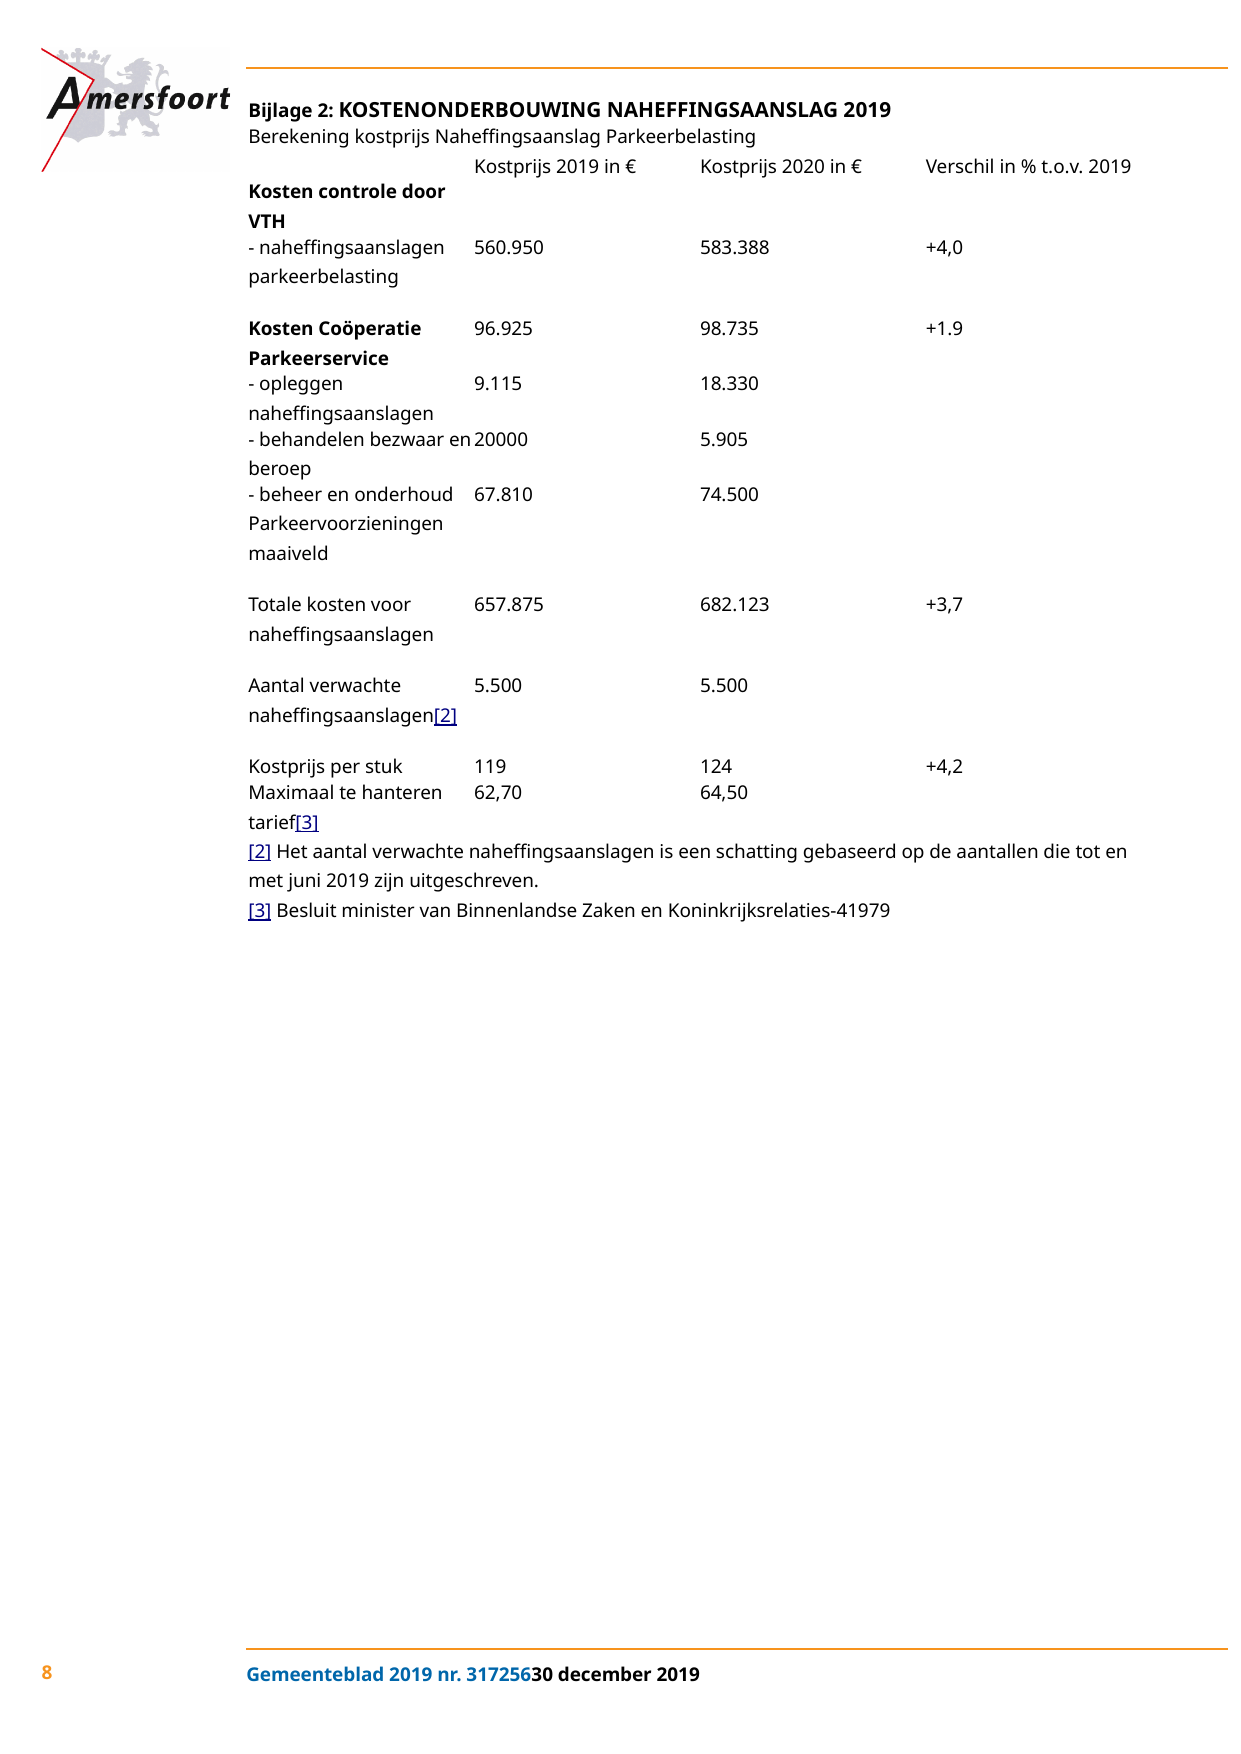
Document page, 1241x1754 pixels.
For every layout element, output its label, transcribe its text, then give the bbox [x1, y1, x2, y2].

table_cell [474, 647, 700, 673]
table_cell [700, 289, 926, 315]
table_cell - naheffingsaanslagen parkeerbelasting [248, 234, 474, 289]
table_header Kostprijs 2020 in € [700, 153, 926, 179]
table_header [248, 153, 474, 179]
table_cell Kostprijs per stuk [248, 754, 474, 779]
table_cell [926, 426, 1152, 481]
table_cell 64,50 [700, 780, 926, 835]
table_cell 5.905 [700, 426, 926, 481]
table_cell [248, 566, 474, 592]
table_cell 5.500 [700, 673, 926, 728]
table_cell [926, 370, 1152, 426]
table_cell +3,7 [926, 592, 1152, 647]
table_cell 5.500 [474, 673, 700, 728]
table_header Verschil in % t.o.v. 2019 [926, 153, 1152, 179]
table_cell [248, 728, 474, 754]
text Bijlage 2: KOSTENONDERBOUWING NAHEFFINGSAANSLAG 2019 [248, 95, 1152, 123]
table_cell +1.9 [926, 315, 1152, 370]
table_cell Aantal verwachte naheffingsaanslagen[2] [248, 673, 474, 728]
table_cell [926, 647, 1152, 673]
table_cell [700, 179, 926, 234]
table_cell [926, 673, 1152, 728]
table_cell Maximaal te hanteren tarief[3] [248, 780, 474, 835]
table_cell 119 [474, 754, 700, 779]
table_cell 18.330 [700, 370, 926, 426]
table_cell [700, 728, 926, 754]
table_header Kostprijs 2019 in € [474, 153, 700, 179]
table_cell 67.810 [474, 481, 700, 566]
table_cell - opleggen naheffingsaanslagen [248, 370, 474, 426]
table_cell 62,70 [474, 780, 700, 835]
table_cell [926, 179, 1152, 234]
table_cell 20000 [474, 426, 700, 481]
table_cell Totale kosten voor naheffingsaanslagen [248, 592, 474, 647]
table_cell [474, 566, 700, 592]
table_cell 9.115 [474, 370, 700, 426]
table_cell +4,0 [926, 234, 1152, 289]
table_cell [474, 289, 700, 315]
table_cell [248, 647, 474, 673]
table_cell 74.500 [700, 481, 926, 566]
table_cell [926, 780, 1152, 835]
table_cell Kosten controle door VTH [248, 179, 474, 234]
table_cell [248, 289, 474, 315]
table_cell 682.123 [700, 592, 926, 647]
table_cell 124 [700, 754, 926, 779]
table_cell Kosten Coöperatie Parkeerservice [248, 315, 474, 370]
table_cell [700, 566, 926, 592]
text [2] Het aantal verwachte naheffingsaanslagen is een schatting gebaseerd op de aantallen die tot en met juni 2019 zijn uitgeschreven. [248, 838, 1152, 893]
picture [41, 47, 231, 172]
table_cell [926, 481, 1152, 566]
text Berekening kostprijs Naheffingsaanslag Parkeerbelasting [248, 123, 1152, 149]
table_cell 98.735 [700, 315, 926, 370]
table_cell [926, 728, 1152, 754]
table_cell [474, 179, 700, 234]
table_cell [926, 289, 1152, 315]
table_cell - beheer en onderhoud Parkeervoorzieningen maaiveld [248, 481, 474, 566]
table_cell [926, 566, 1152, 592]
table_cell - behandelen bezwaar en beroep [248, 426, 474, 481]
table_cell 583.388 [700, 234, 926, 289]
table_cell 560.950 [474, 234, 700, 289]
table_cell 657.875 [474, 592, 700, 647]
table_cell +4,2 [926, 754, 1152, 779]
table_cell 96.925 [474, 315, 700, 370]
text [3] Besluit minister van Binnenlandse Zaken en Koninkrijksrelaties-41979 [248, 897, 1152, 923]
table_cell [474, 728, 700, 754]
table_cell [700, 647, 926, 673]
